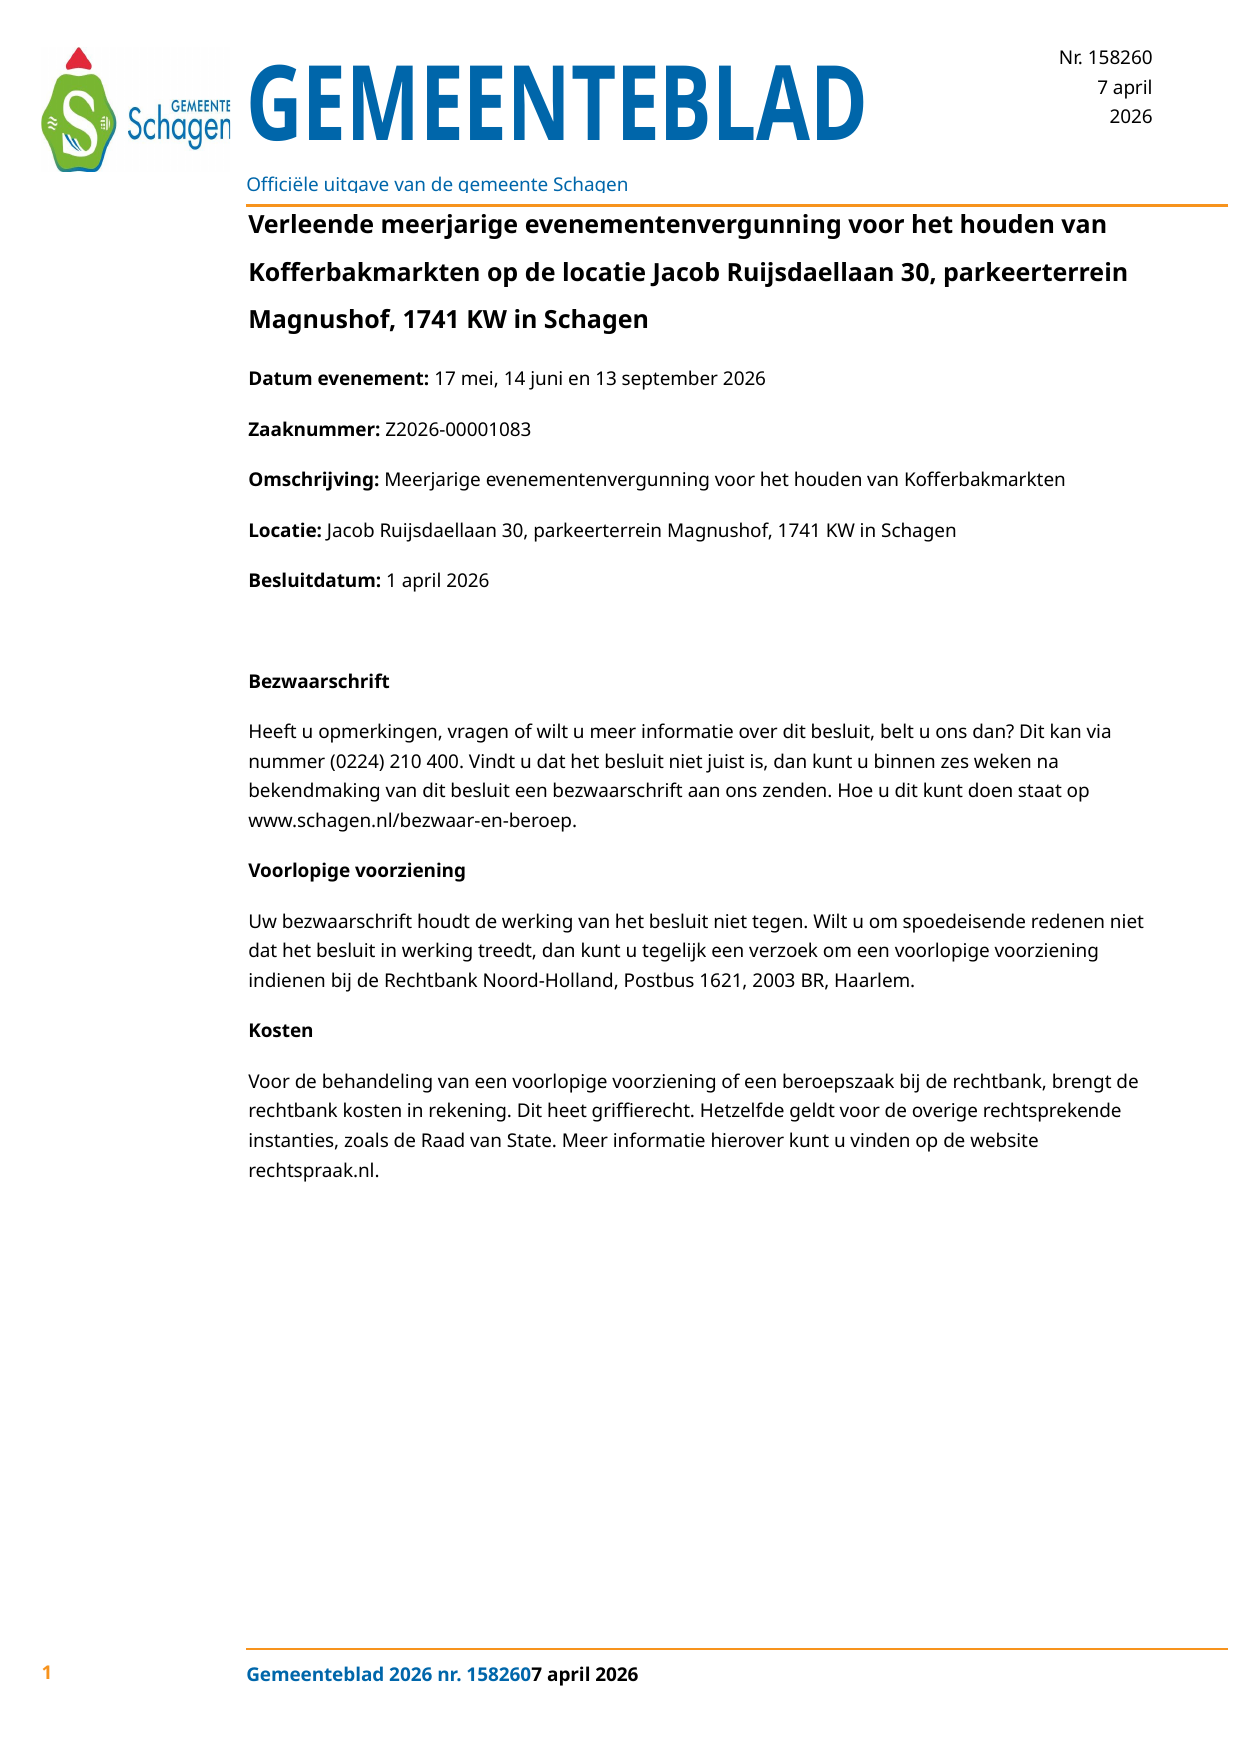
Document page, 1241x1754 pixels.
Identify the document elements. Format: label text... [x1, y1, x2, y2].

text Zaaknummer: Z2026-00001083 [248, 416, 1152, 442]
text Kosten [248, 1018, 1152, 1043]
text Besluitdatum: 1 april 2026 [248, 567, 1152, 593]
text Verleende meerjarige evenementenvergunning voor het houden van Kofferbakmarkten op de locatie Jacob Ruijsdaellaan 30, parkeerterrein Magnushof, 1741 KW in Schagen [248, 207, 1152, 336]
text Omschrijving: Meerjarige evenementenvergunning voor het houden van Kofferbakmarkten [248, 466, 1152, 492]
text Bezwaarschrift [248, 668, 1152, 694]
picture [41, 47, 231, 172]
text Locatie: Jacob Ruijsdaellaan 30, parkeerterrein Magnushof, 1741 KW in Schagen [248, 517, 1152, 542]
text Voor de behandeling van een voorlopige voorziening of een beroepszaak bij de rechtbank, brengt de rechtbank kosten in rekening. Dit heet griffierecht. Hetzelfde geldt voor de overige rechtsprekende instanties, zoals de Raad van State. Meer informatie hierover kunt u vinden op de website rechtspraak.nl. [248, 1068, 1152, 1182]
text Voorlopige voorziening [248, 858, 1152, 883]
text Uw bezwaarschrift houdt de werking van het besluit niet tegen. Wilt u om spoedeisende redenen niet dat het besluit in werking treedt, dan kunt u tegelijk een verzoek om een voorlopige voorziening indienen bij de Rechtbank Noord-Holland, Postbus 1621, 2003 BR, Haarlem. [248, 908, 1152, 993]
text Heeft u opmerkingen, vragen of wilt u meer informatie over dit besluit, belt u ons dan? Dit kan via nummer (0224) 210 400. Vindt u dat het besluit niet juist is, dan kunt u binnen zes weken na bekendmaking van dit besluit een bezwaarschrift aan ons zenden. Hoe u dit kunt doen staat op www.schagen.nl/bezwaar-en-beroep. [248, 718, 1152, 833]
text Datum evenement: 17 mei, 14 juni en 13 september 2026 [248, 366, 1152, 391]
